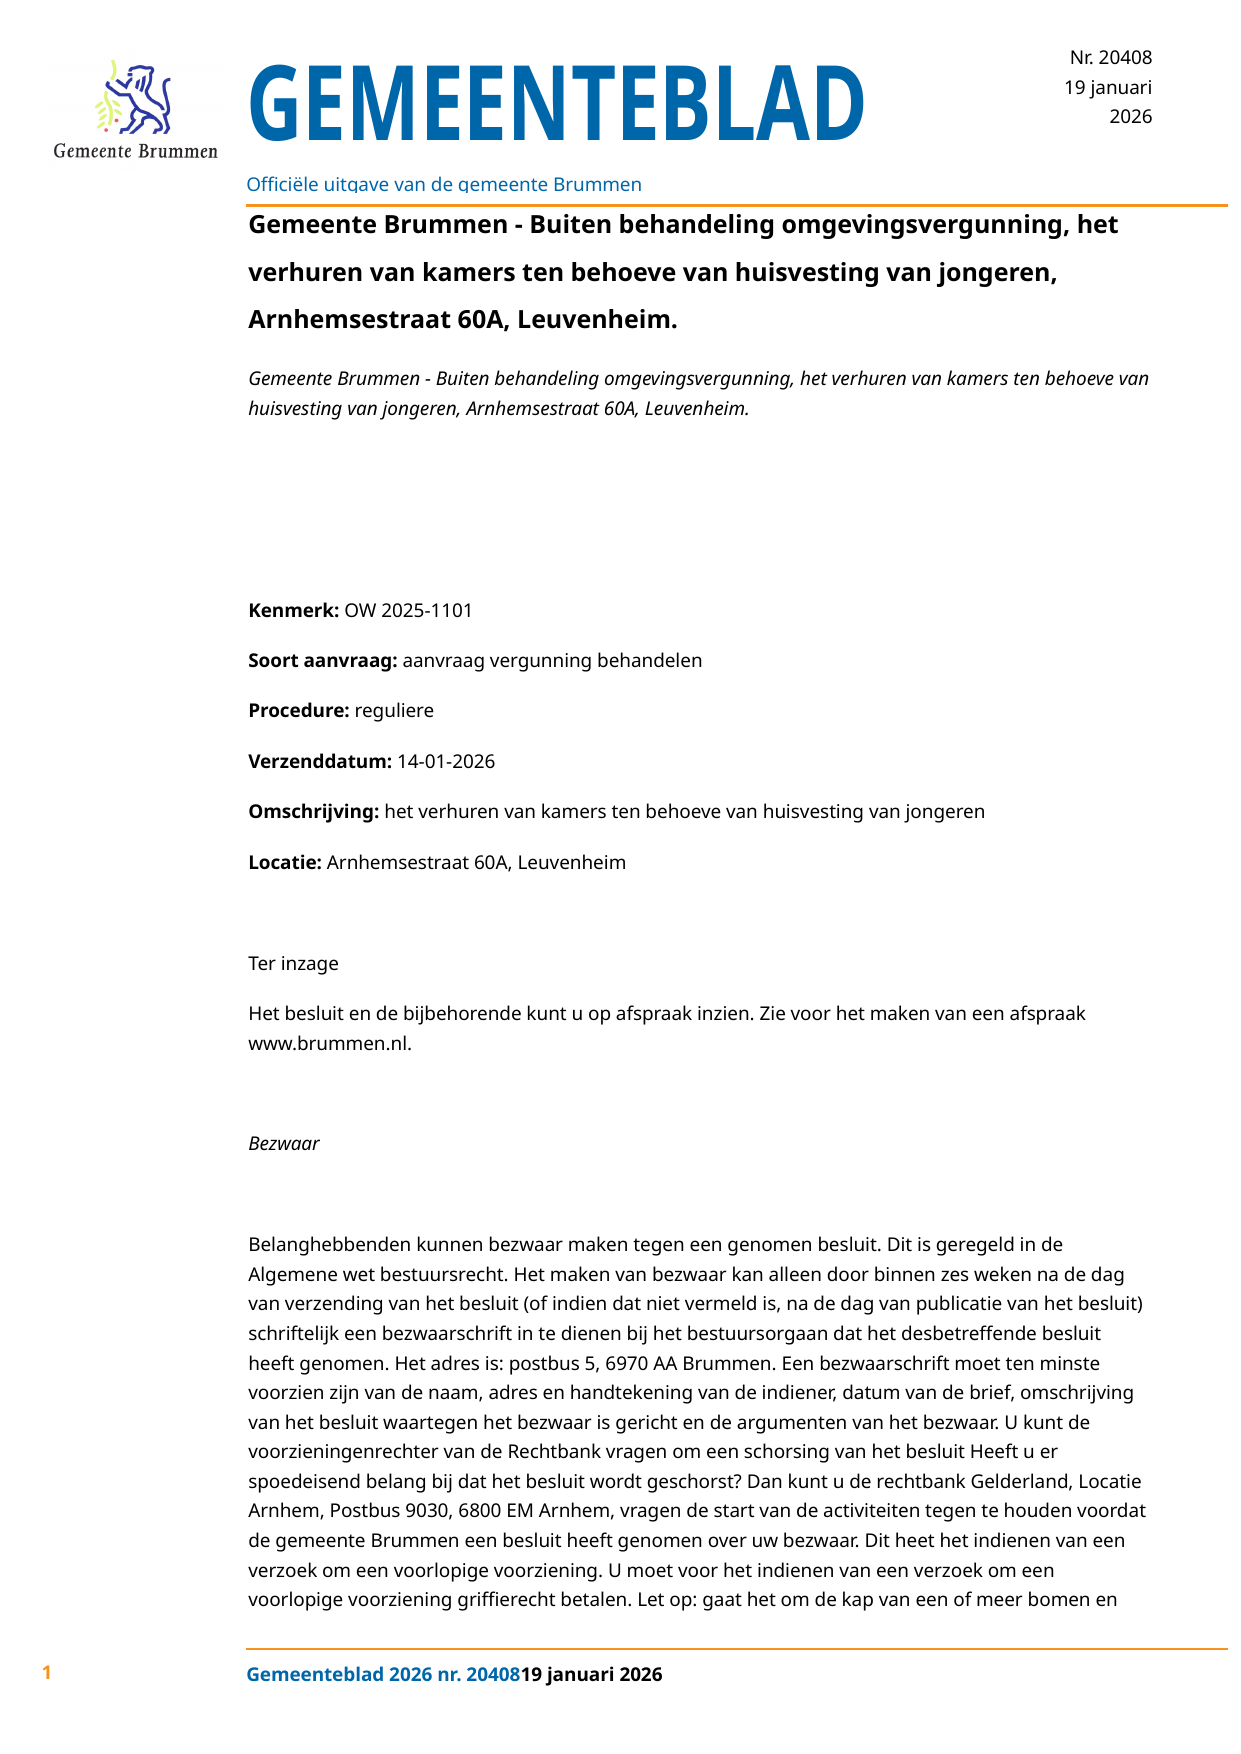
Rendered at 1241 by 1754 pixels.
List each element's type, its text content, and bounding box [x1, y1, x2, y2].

text Soort aanvraag: aanvraag vergunning behandelen [248, 647, 1152, 673]
text Belanghebbenden kunnen bezwaar maken tegen een genomen besluit. Dit is geregeld in de Algemene wet bestuursrecht. Het maken van bezwaar kan alleen door binnen zes weken na de dag van verzending van het besluit (of indien dat niet vermeld is, na de dag van publicatie van het besluit) schriftelijk een bezwaarschrift in te dienen bij het bestuursorgaan dat het desbetreffende besluit heeft genomen. Het adres is: postbus 5, 6970 AA Brummen. Een bezwaarschrift moet ten minste voorzien zijn van de naam, adres en handtekening van de indiener, datum van de brief, omschrijving van het besluit waartegen het bezwaar is gericht en de argumenten van het bezwaar. U kunt de voorzieningenrechter van de Rechtbank vragen om een schorsing van het besluit Heeft u er spoedeisend belang bij dat het besluit wordt geschorst? Dan kunt u de rechtbank Gelderland, Locatie Arnhem, Postbus 9030, 6800 EM Arnhem, vragen de start van de activiteiten tegen te houden voordat de gemeente Brummen een besluit heeft genomen over uw bezwaar. Dit heet het indienen van een verzoek om een voorlopige voorziening. U moet voor het indienen van een verzoek om een voorlopige voorziening griffierecht betalen. Let op: gaat het om de kap van een of meer bomen en [248, 1231, 1152, 1612]
text Omschrijving: het verhuren van kamers ten behoeve van huisvesting van jongeren [248, 798, 1152, 824]
text Gemeente Brummen - Buiten behandeling omgevingsvergunning, het verhuren van kamers ten behoeve van huisvesting van jongeren, Arnhemsestraat 60A, Leuvenheim. [248, 207, 1152, 336]
text Het besluit en de bijbehorende kunt u op afspraak inzien. Zie voor het maken van een afspraak www.brummen.nl. [248, 1000, 1152, 1055]
text Bezwaar [248, 1131, 1152, 1156]
text Locatie: Arnhemsestraat 60A, Leuvenheim [248, 849, 1152, 874]
text Verzenddatum: 14-01-2026 [248, 748, 1152, 774]
text Ter inzage [248, 950, 1152, 975]
text Kenmerk: OW 2025-1101 [248, 597, 1152, 622]
text Gemeente Brummen - Buiten behandeling omgevingsvergunning, het verhuren van kamers ten behoeve van huisvesting van jongeren, Arnhemsestraat 60A, Leuvenheim. [248, 366, 1152, 421]
text Procedure: reguliere [248, 698, 1152, 723]
picture [41, 47, 231, 172]
